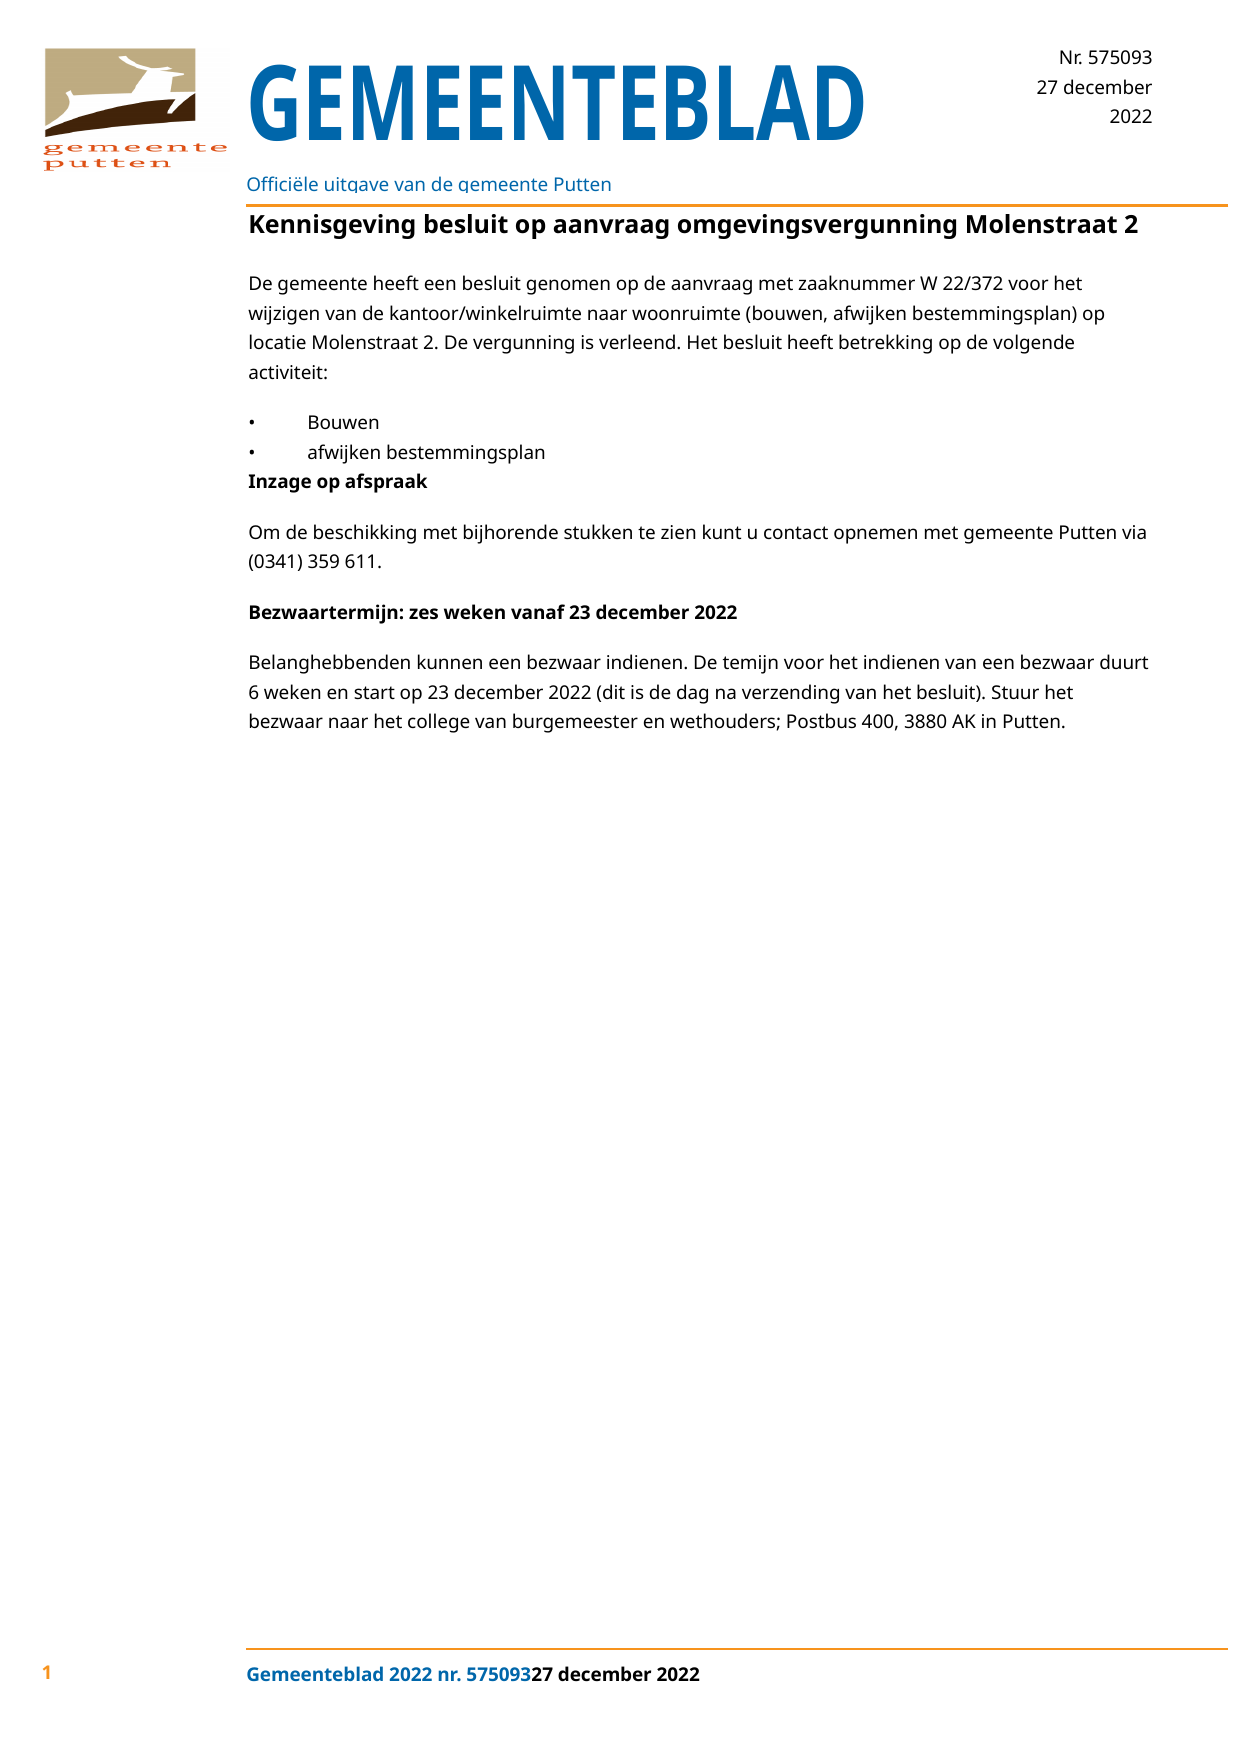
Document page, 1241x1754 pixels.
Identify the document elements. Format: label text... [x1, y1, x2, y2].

text Bezwaartermijn: zes weken vanaf 23 december 2022 [248, 599, 1152, 625]
text Om de beschikking met bijhorende stukken te zien kunt u contact opnemen met gemeente Putten via (0341) 359 611. [248, 519, 1152, 574]
text Belanghebbenden kunnen een bezwaar indienen. De temijn voor het indienen van een bezwaar duurt 6 weken en start op 23 december 2022 (dit is de dag na verzending van het besluit). Stuur het bezwaar naar het college van burgemeester en wethouders; Postbus 400, 3880 AK in Putten. [248, 649, 1152, 734]
list afwijken bestemmingsplan [248, 439, 1152, 465]
list Bouwen [248, 409, 1152, 435]
text Inzage op afspraak [248, 469, 1152, 494]
picture [41, 47, 231, 172]
text Kennisgeving besluit op aanvraag omgevingsvergunning Molenstraat 2 [248, 207, 1152, 241]
text De gemeente heeft een besluit genomen op de aanvraag met zaaknummer W 22/372 voor het wijzigen van de kantoor/winkelruimte naar woonruimte (bouwen, afwijken bestemmingsplan) op locatie Molenstraat 2. De vergunning is verleend. Het besluit heeft betrekking op de volgende activiteit: [248, 270, 1152, 385]
